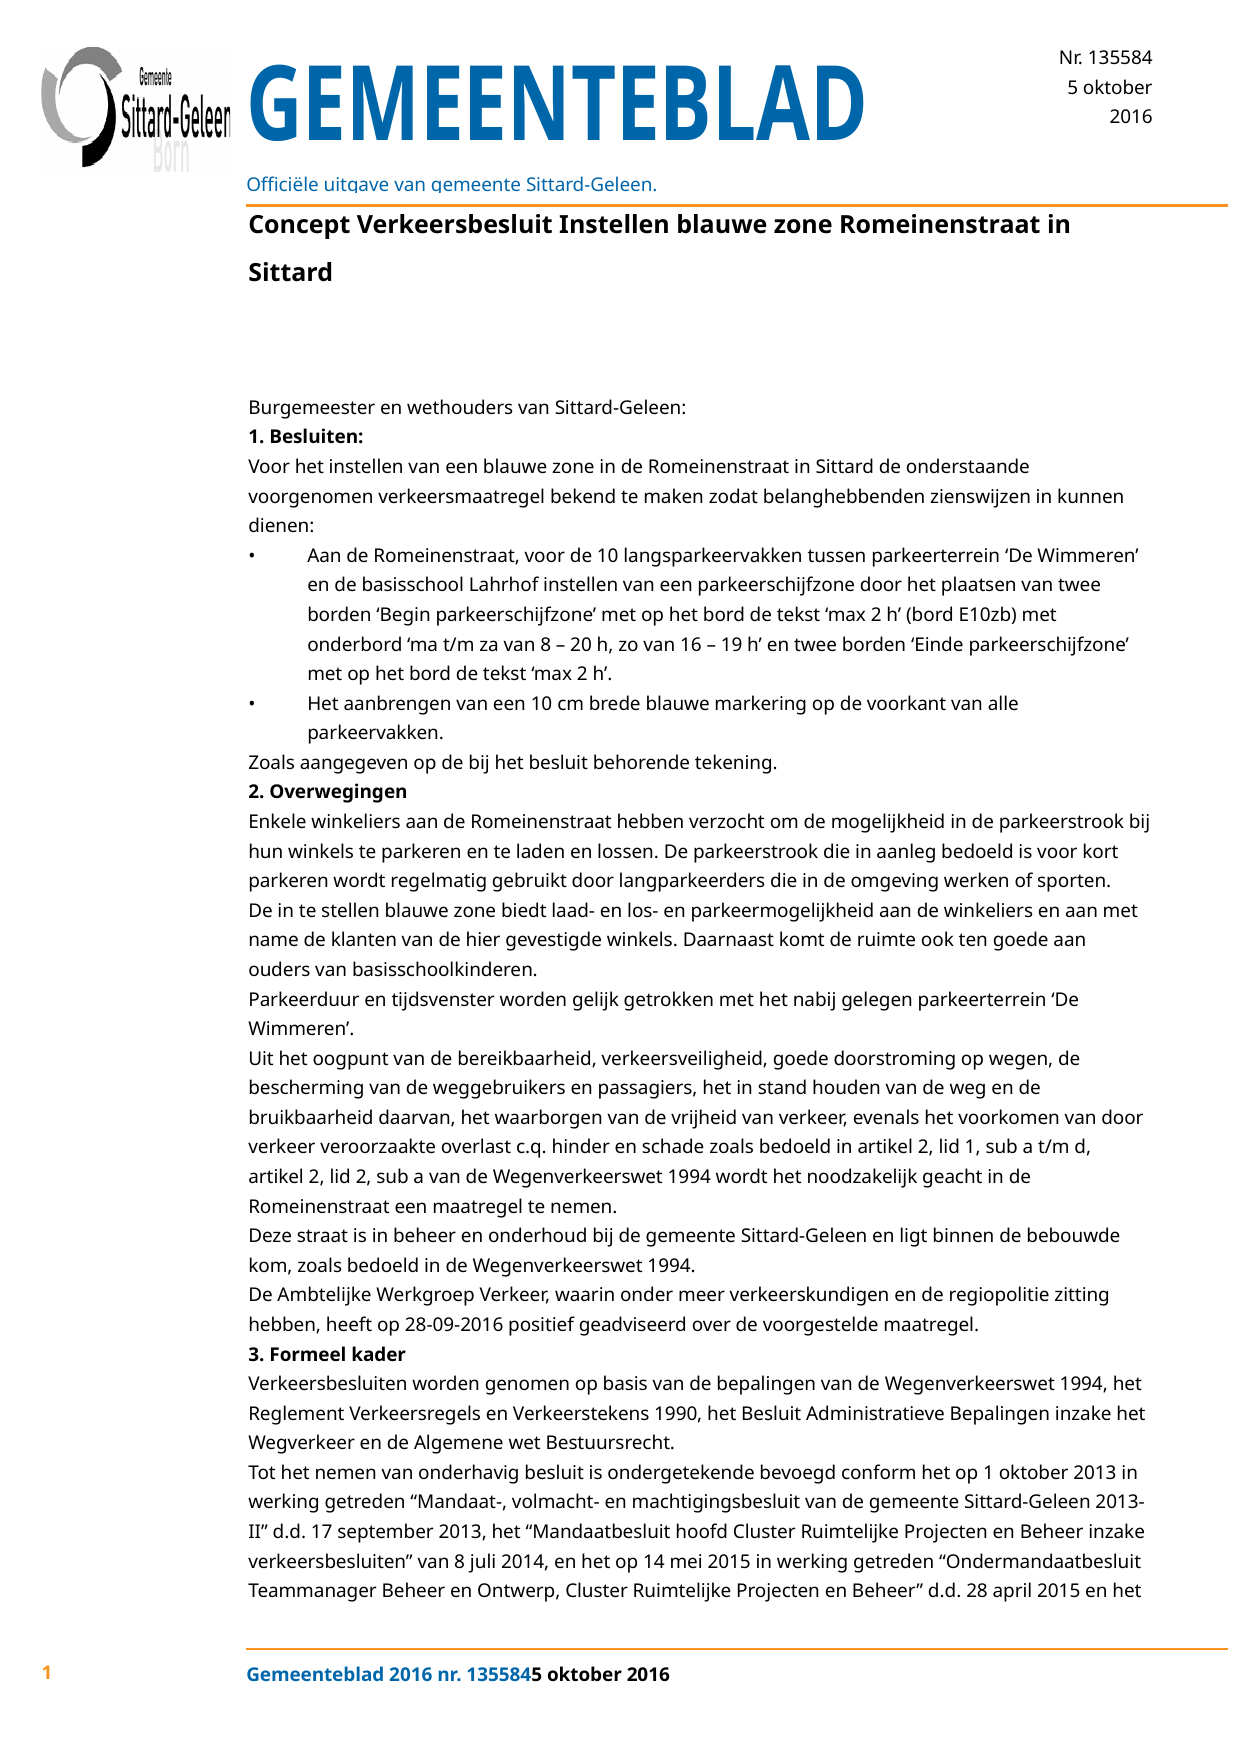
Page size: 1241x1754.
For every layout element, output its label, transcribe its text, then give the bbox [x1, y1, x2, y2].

text Voor het instellen van een blauwe zone in de Romeinenstraat in Sittard de onderstaande voorgenomen verkeersmaatregel bekend te maken zodat belanghebbenden zienswijzen in kunnen dienen: [248, 453, 1152, 538]
text Burgemeester en wethouders van Sittard-Geleen: [248, 394, 1152, 420]
text Concept Verkeersbesluit Instellen blauwe zone Romeinenstraat in Sittard [248, 207, 1152, 288]
list Het aanbrengen van een 10 cm brede blauwe markering op de voorkant van alle parkeervakken. [248, 690, 1152, 745]
text Zoals aangegeven op de bij het besluit behorende tekening. [248, 749, 1152, 775]
picture [41, 47, 231, 172]
text Uit het oogpunt van de bereikbaarheid, verkeersveiligheid, goede doorstroming op wegen, de bescherming van de weggebruikers en passagiers, het in stand houden van de weg en de bruikbaarheid daarvan, het waarborgen van de vrijheid van verkeer, evenals het voorkomen van door verkeer veroorzaakte overlast c.q. hinder en schade zoals bedoeld in artikel 2, lid 1, sub a t/m d, artikel 2, lid 2, sub a van de Wegenverkeerswet 1994 wordt het noodzakelijk geacht in de Romeinenstraat een maatregel te nemen. [248, 1045, 1152, 1218]
list Aan de Romeinenstraat, voor de 10 langsparkeervakken tussen parkeerterrein ‘De Wimmeren’ en de basisschool Lahrhof instellen van een parkeerschijfzone door het plaatsen van twee borden ‘Begin parkeerschijfzone’ met op het bord de tekst ‘max 2 h’ (bord E10zb) met onderbord ‘ma t/m za van 8 – 20 h, zo van 16 – 19 h’ en twee borden ‘Einde parkeerschijfzone’ met op het bord de tekst ‘max 2 h’. [248, 542, 1152, 686]
text De in te stellen blauwe zone biedt laad- en los- en parkeermogelijkheid aan de winkeliers en aan met name de klanten van de hier gevestigde winkels. Daarnaast komt de ruimte ook ten goede aan ouders van basisschoolkinderen. [248, 897, 1152, 982]
text Verkeersbesluiten worden genomen op basis van de bepalingen van de Wegenverkeerswet 1994, het Reglement Verkeersregels en Verkeerstekens 1990, het Besluit Administratieve Bepalingen inzake het Wegverkeer en de Algemene wet Bestuursrecht. [248, 1370, 1152, 1455]
text Parkeerduur en tijdsvenster worden gelijk getrokken met het nabij gelegen parkeerterrein ‘De Wimmeren’. [248, 986, 1152, 1041]
text Deze straat is in beheer en onderhoud bij de gemeente Sittard-Geleen en ligt binnen de bebouwde kom, zoals bedoeld in de Wegenverkeerswet 1994. [248, 1222, 1152, 1278]
text 2. Overwegingen [248, 779, 1152, 804]
text 3. Formeel kader [248, 1341, 1152, 1366]
text 1. Besluiten: [248, 424, 1152, 449]
text De Ambtelijke Werkgroep Verkeer, waarin onder meer verkeerskundigen en de regiopolitie zitting hebben, heeft op 28-09-2016 positief geadviseerd over de voorgestelde maatregel. [248, 1282, 1152, 1337]
text Enkele winkeliers aan de Romeinenstraat hebben verzocht om de mogelijkheid in de parkeerstrook bij hun winkels te parkeren en te laden en lossen. De parkeerstrook die in aanleg bedoeld is voor kort parkeren wordt regelmatig gebruikt door langparkeerders die in de omgeving werken of sporten. [248, 808, 1152, 893]
text Tot het nemen van onderhavig besluit is ondergetekende bevoegd conform het op 1 oktober 2013 in werking getreden “Mandaat-, volmacht- en machtigingsbesluit van de gemeente Sittard-Geleen 2013-II” d.d. 17 september 2013, het “Mandaatbesluit hoofd Cluster Ruimtelijke Projecten en Beheer inzake verkeersbesluiten” van 8 juli 2014, en het op 14 mei 2015 in werking getreden “Ondermandaatbesluit Teammanager Beheer en Ontwerp, Cluster Ruimtelijke Projecten en Beheer” d.d. 28 april 2015 en het [248, 1459, 1152, 1603]
